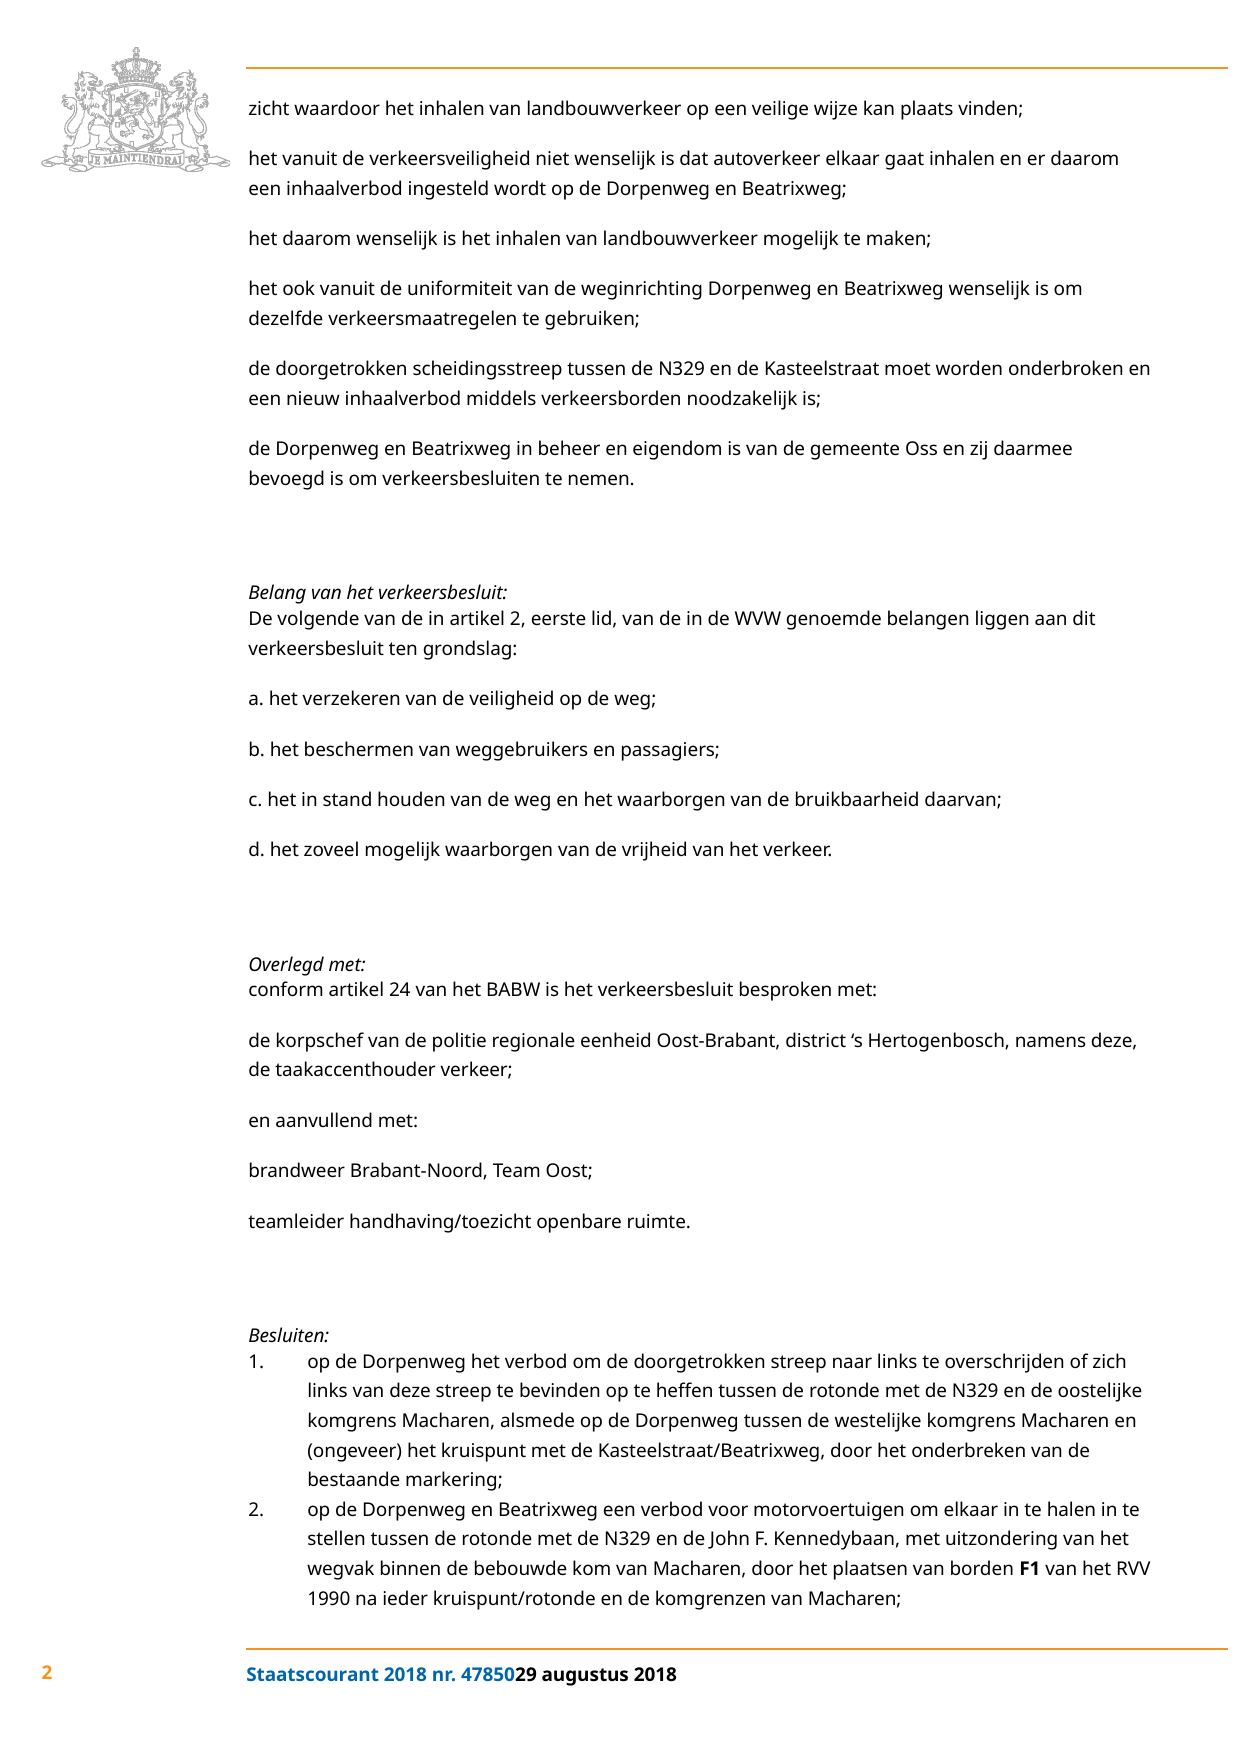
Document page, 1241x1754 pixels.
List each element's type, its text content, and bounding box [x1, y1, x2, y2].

text zicht waardoor het inhalen van landbouwverkeer op een veilige wijze kan plaats vinden; [248, 95, 1152, 121]
text a. het verzekeren van de veiligheid op de weg; [248, 685, 1152, 711]
text en aanvullend met: [248, 1107, 1152, 1133]
text Belang van het verkeersbesluit: [248, 579, 1152, 605]
text d. het zoveel mogelijk waarborgen van de vrijheid van het verkeer. [248, 837, 1152, 862]
text de Dorpenweg en Beatrixweg in beheer en eigendom is van de gemeente Oss en zij daarmee bevoegd is om verkeersbesluiten te nemen. [248, 436, 1152, 491]
text het ook vanuit de uniformiteit van de weginrichting Dorpenweg en Beatrixweg wenselijk is om dezelfde verkeersmaatregelen te gebruiken; [248, 276, 1152, 331]
text teamleider handhaving/toezicht openbare ruimte. [248, 1208, 1152, 1234]
text conform artikel 24 van het BABW is het verkeersbesluit besproken met: [248, 977, 1152, 1002]
text Overlegd met: [248, 951, 1152, 977]
text de doorgetrokken scheidingsstreep tussen de N329 en de Kasteelstraat moet worden onderbroken en een nieuw inhaalverbod middels verkeersborden noodzakelijk is; [248, 356, 1152, 411]
text b. het beschermen van weggebruikers en passagiers; [248, 736, 1152, 761]
text c. het in stand houden van de weg en het waarborgen van de bruikbaarheid daarvan; [248, 786, 1152, 812]
list op de Dorpenweg en Beatrixweg een verbod voor motorvoertuigen om elkaar in te halen in te stellen tussen de rotonde met de N329 en de John F. Kennedybaan, met uitzondering van het wegvak binnen de bebouwde kom van Macharen, door het plaatsen van borden F1 van het RVV 1990 na ieder kruispunt/rotonde en de komgrenzen van Macharen; [248, 1496, 1152, 1610]
text brandweer Brabant-Noord, Team Oost; [248, 1157, 1152, 1183]
list op de Dorpenweg het verbod om de doorgetrokken streep naar links te overschrijden of zich links van deze streep te bevinden op te heffen tussen de rotonde met de N329 en de oostelijke komgrens Macharen, alsmede op de Dorpenweg tussen de westelijke komgrens Macharen en (ongeveer) het kruispunt met de Kasteelstraat/Beatrixweg, door het onderbreken van de bestaande markering; [248, 1348, 1152, 1492]
text de korpschef van de politie regionale eenheid Oost-Brabant, district ‘s Hertogenbosch, namens deze, de taakaccenthouder verkeer; [248, 1027, 1152, 1082]
text het daarom wenselijk is het inhalen van landbouwverkeer mogelijk te maken; [248, 225, 1152, 251]
text De volgende van de in artikel 2, eerste lid, van de in de WVW genoemde belangen liggen aan dit verkeersbesluit ten grondslag: [248, 605, 1152, 661]
text het vanuit de verkeersveiligheid niet wenselijk is dat autoverkeer elkaar gaat inhalen en er daarom een inhaalverbod ingesteld wordt op de Dorpenweg en Beatrixweg; [248, 145, 1152, 201]
text Besluiten: [248, 1322, 1152, 1348]
picture [41, 47, 231, 172]
